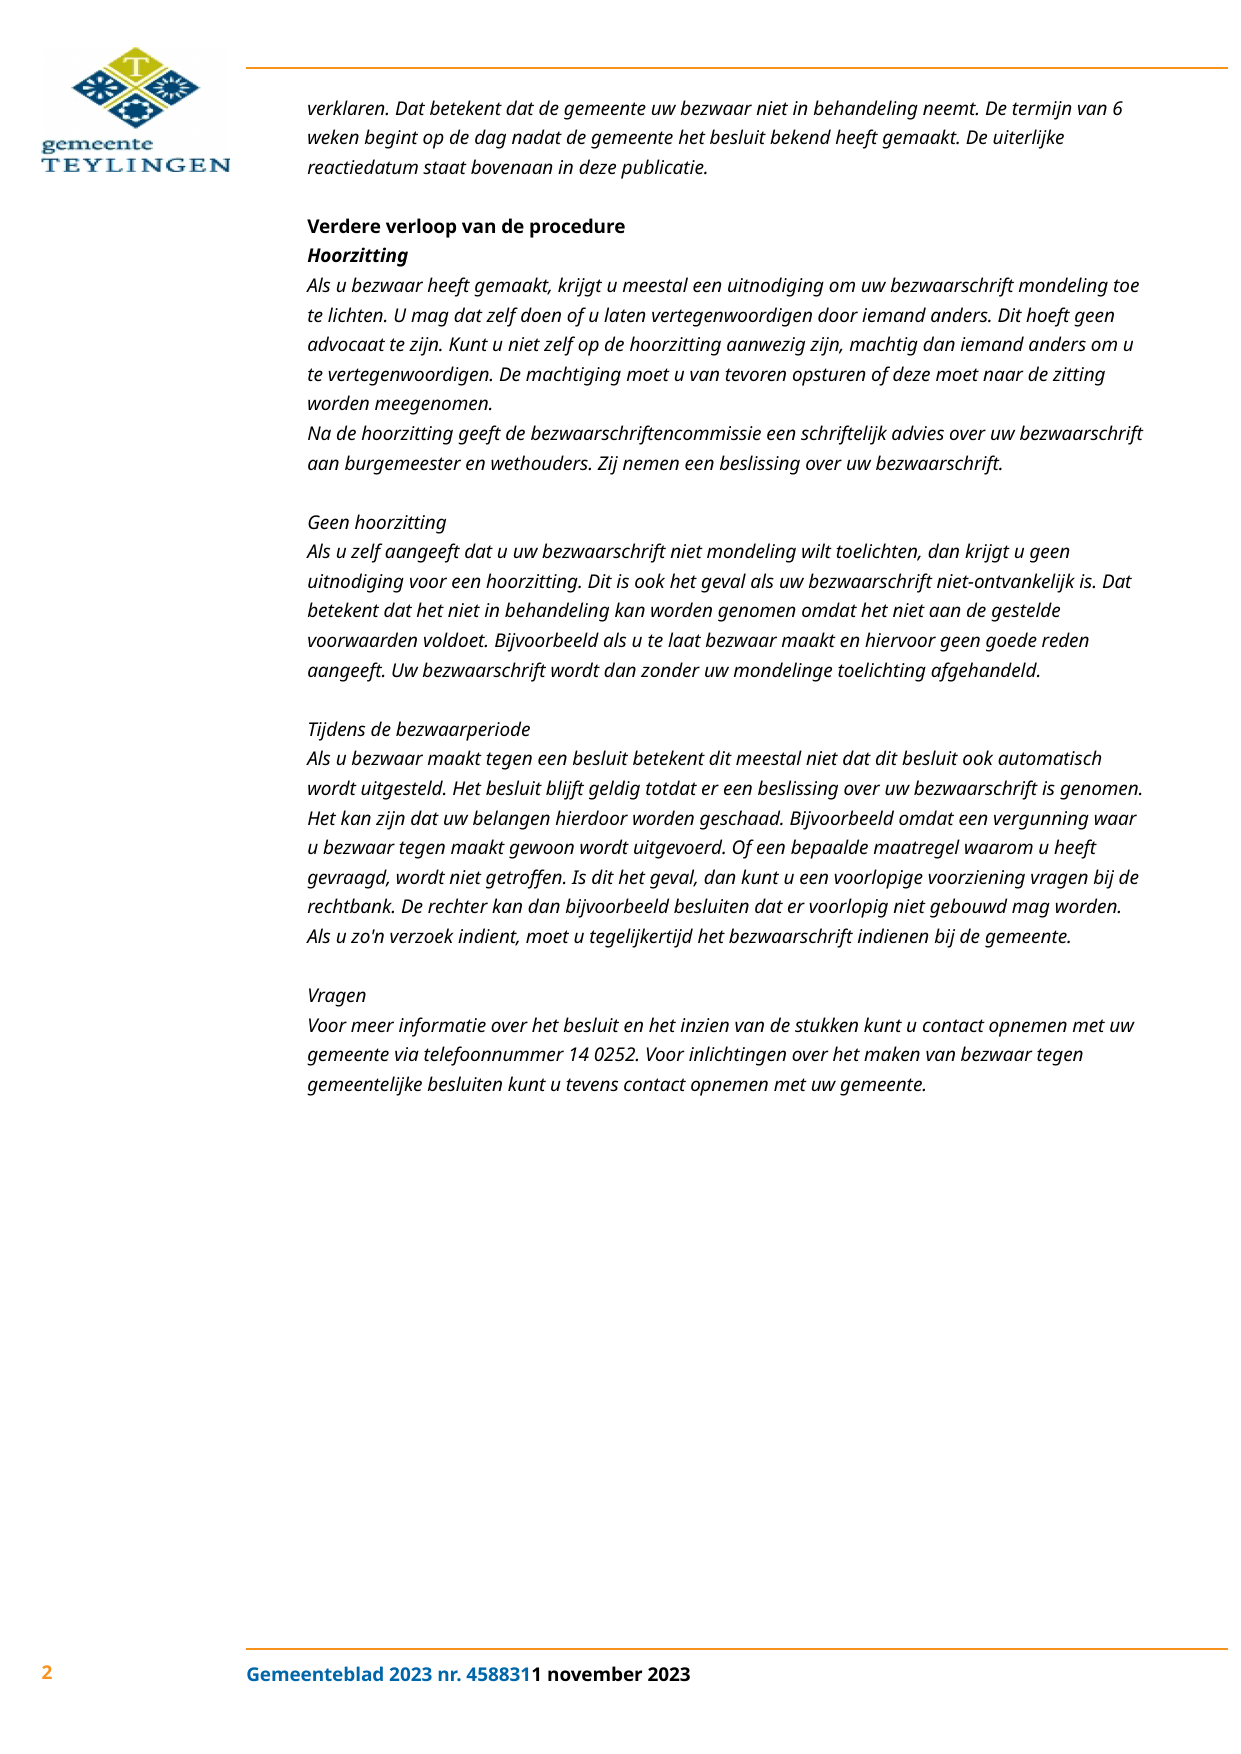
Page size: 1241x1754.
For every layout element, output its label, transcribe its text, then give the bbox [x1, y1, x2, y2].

list Als u bezwaar heeft gemaakt, krijgt u meestal een uitnodiging om uw bezwaarschrift mondeling toe te lichten. U mag dat zelf doen of u laten vertegenwoordigen door iemand anders. Dit hoeft geen advocaat te zijn. Kunt u niet zelf op de hoorzitting aanwezig zijn, machtig dan iemand anders om u te vertegenwoordigen. De machtiging moet u van tevoren opsturen of deze moet naar de zitting worden meegenomen. [248, 272, 1152, 416]
list Voor meer informatie over het besluit en het inzien van de stukken kunt u contact opnemen met uw gemeente via telefoonnummer 14 0252. Voor inlichtingen over het maken van bezwaar tegen gemeentelijke besluiten kunt u tevens contact opnemen met uw gemeente. [248, 1012, 1152, 1097]
list Als u zelf aangeeft dat u uw bezwaarschrift niet mondeling wilt toelichten, dan krijgt u geen uitnodiging voor een hoorzitting. Dit is ook het geval als uw bezwaarschrift niet-ontvankelijk is. Dat betekent dat het niet in behandeling kan worden genomen omdat het niet aan de gestelde voorwaarden voldoet. Bijvoorbeeld als u te laat bezwaar maakt en hiervoor geen goede reden aangeeft. Uw bezwaarschrift wordt dan zonder uw mondelinge toelichting afgehandeld. [248, 538, 1152, 683]
list Tijdens de bezwaarperiode [248, 716, 1152, 742]
list Als u bezwaar maakt tegen een besluit betekent dit meestal niet dat dit besluit ook automatisch wordt uitgesteld. Het besluit blijft geldig totdat er een beslissing over uw bezwaarschrift is genomen. Het kan zijn dat uw belangen hierdoor worden geschaad. Bijvoorbeeld omdat een vergunning waar u bezwaar tegen maakt gewoon wordt uitgevoerd. Of een bepaalde maatregel waarom u heeft gevraagd, wordt niet getroffen. Is dit het geval, dan kunt u een voorlopige voorziening vragen bij de rechtbank. De rechter kan dan bijvoorbeeld besluiten dat er voorlopig niet gebouwd mag worden. Als u zo'n verzoek indient, moet u tegelijkertijd het bezwaarschrift indienen bij de gemeente. [248, 746, 1152, 949]
list Vragen [248, 982, 1152, 1008]
list Geen hoorzitting [248, 509, 1152, 535]
list Na de hoorzitting geeft de bezwaarschriftencommissie een schriftelijk advies over uw bezwaarschrift aan burgemeester en wethouders. Zij nemen een beslissing over uw bezwaarschrift. [248, 420, 1152, 476]
list Hoorzitting [248, 243, 1152, 268]
list Verdere verloop van de procedure [248, 213, 1152, 239]
list verklaren. Dat betekent dat de gemeente uw bezwaar niet in behandeling neemt. De termijn van 6 weken begint op de dag nadat de gemeente het besluit bekend heeft gemaakt. De uiterlijke reactiedatum staat bovenaan in deze publicatie. [248, 95, 1152, 180]
picture [41, 47, 231, 172]
